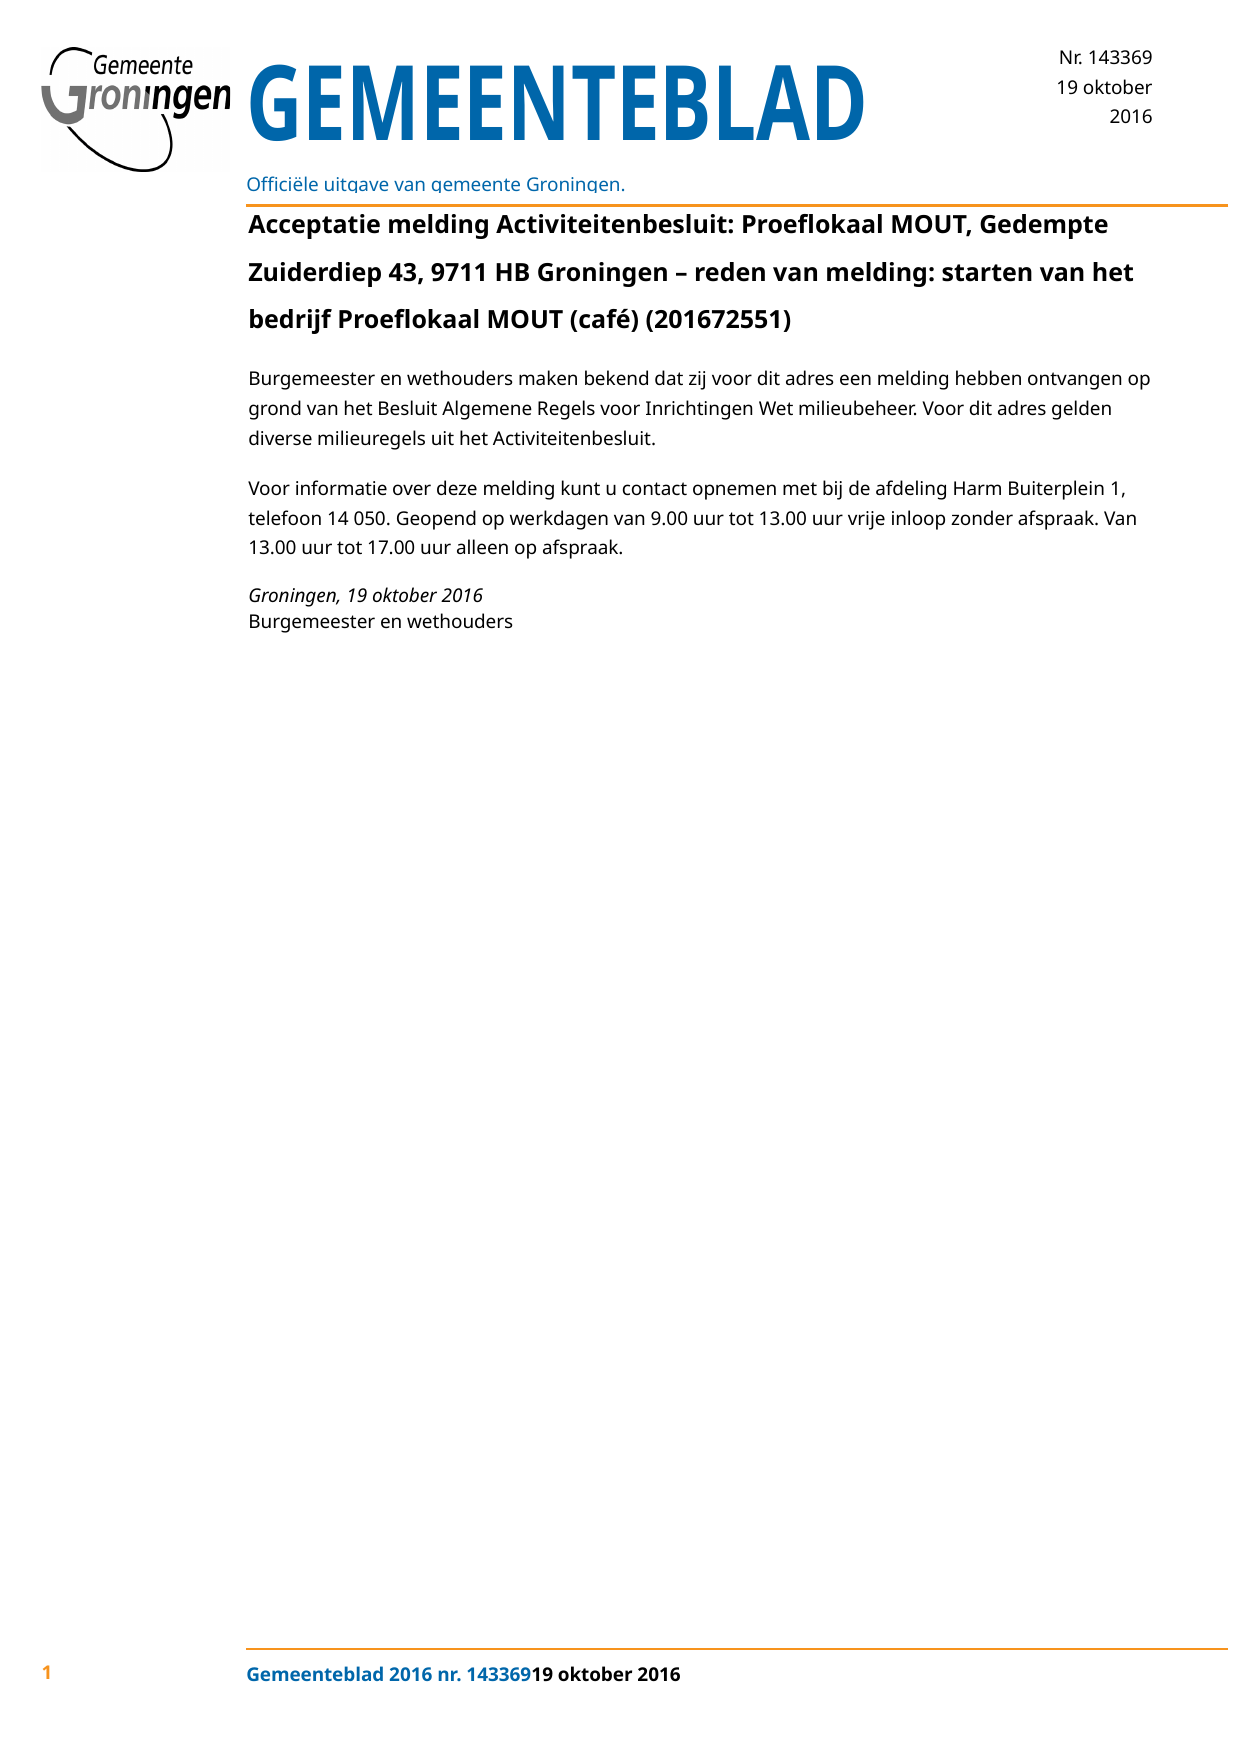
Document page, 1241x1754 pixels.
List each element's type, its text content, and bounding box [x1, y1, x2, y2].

text Burgemeester en wethouders maken bekend dat zij voor dit adres een melding hebben ontvangen op grond van het Besluit Algemene Regels voor Inrichtingen Wet milieubeheer. Voor dit adres gelden diverse milieuregels uit het Activiteitenbesluit. [248, 366, 1152, 450]
picture [41, 47, 231, 172]
text Acceptatie melding Activiteitenbesluit: Proeflokaal MOUT, Gedempte Zuiderdiep 43, 9711 HB Groningen – reden van melding: starten van het bedrijf Proeflokaal MOUT (café) (201672551) [248, 207, 1152, 336]
text Voor informatie over deze melding kunt u contact opnemen met bij de afdeling Harm Buiterplein 1, telefoon 14 050. Geopend op werkdagen van 9.00 uur tot 13.00 uur vrije inloop zonder afspraak. Van 13.00 uur tot 17.00 uur alleen op afspraak. [248, 475, 1152, 560]
text Burgemeester en wethouders [248, 608, 1152, 633]
text Groningen, 19 oktober 2016 [248, 582, 1152, 608]
